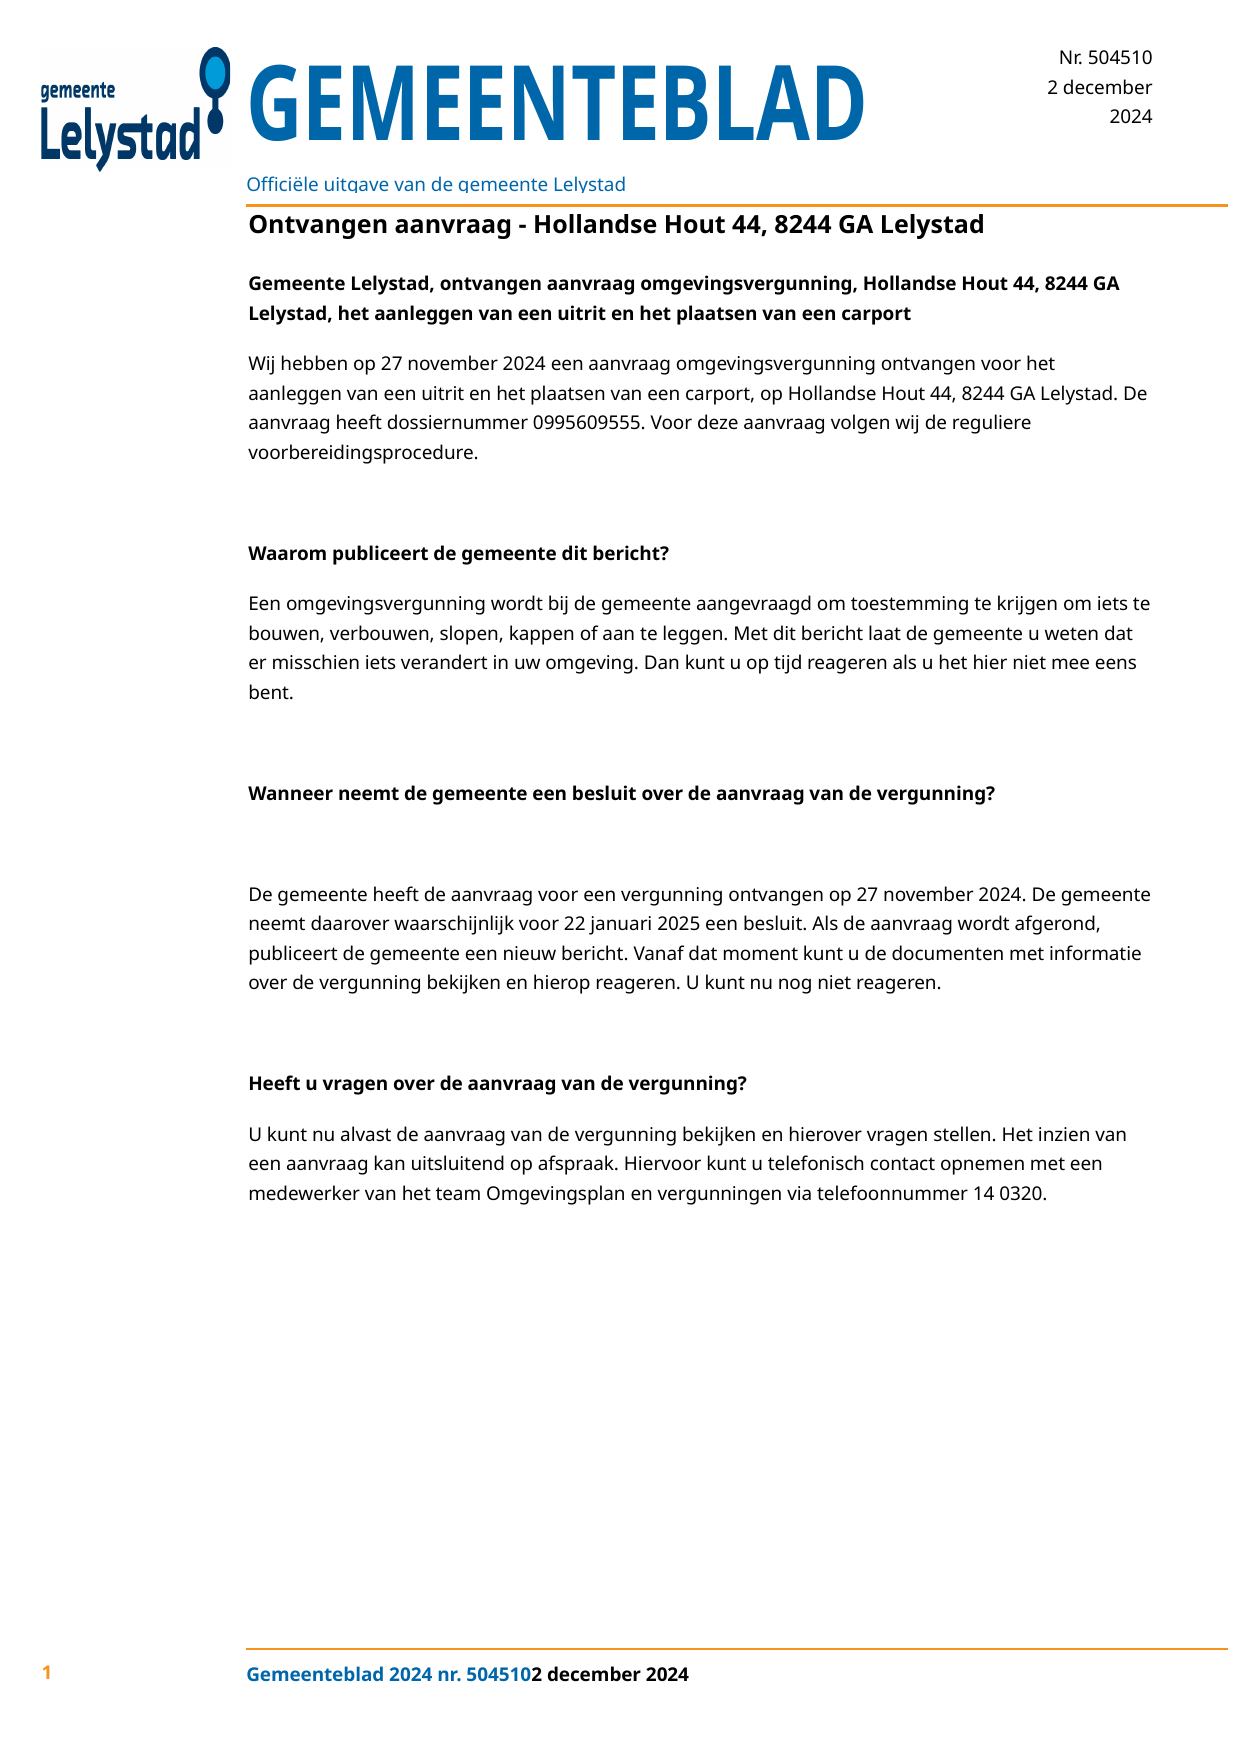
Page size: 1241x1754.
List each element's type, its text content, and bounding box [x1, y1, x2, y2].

text U kunt nu alvast de aanvraag van de vergunning bekijken en hierover vragen stellen. Het inzien van een aanvraag kan uitsluitend op afspraak. Hiervoor kunt u telefonisch contact opnemen met een medewerker van het team Omgevingsplan en vergunningen via telefoonnummer 14 0320. [248, 1121, 1152, 1206]
text Een omgevingsvergunning wordt bij de gemeente aangevraagd om toestemming te krijgen om iets te bouwen, verbouwen, slopen, kappen of aan te leggen. Met dit bericht laat de gemeente u weten dat er misschien iets verandert in uw omgeving. Dan kunt u op tijd reageren als u het hier niet mee eens bent. [248, 590, 1152, 705]
text Wanneer neemt de gemeente een besluit over de aanvraag van de vergunning? [248, 780, 1152, 806]
text Waarom publiceert de gemeente dit bericht? [248, 540, 1152, 566]
picture [41, 47, 231, 172]
text De gemeente heeft de aanvraag voor een vergunning ontvangen op 27 november 2024. De gemeente neemt daarover waarschijnlijk voor 22 januari 2025 een besluit. Als de aanvraag wordt afgerond, publiceert de gemeente een nieuw bericht. Vanaf dat moment kunt u de documenten met informatie over de vergunning bekijken en hierop reageren. U kunt nu nog niet reageren. [248, 881, 1152, 995]
text Gemeente Lelystad, ontvangen aanvraag omgevingsvergunning, Hollandse Hout 44, 8244 GA Lelystad, het aanleggen van een uitrit en het plaatsen van een carport [248, 270, 1152, 326]
text Heeft u vragen over de aanvraag van de vergunning? [248, 1070, 1152, 1096]
text Wij hebben op 27 november 2024 een aanvraag omgevingsvergunning ontvangen voor het aanleggen van een uitrit en het plaatsen van een carport, op Hollandse Hout 44, 8244 GA Lelystad. De aanvraag heeft dossiernummer 0995609555. Voor deze aanvraag volgen wij de reguliere voorbereidingsprocedure. [248, 350, 1152, 465]
text Ontvangen aanvraag - Hollandse Hout 44, 8244 GA Lelystad [248, 207, 1152, 241]
